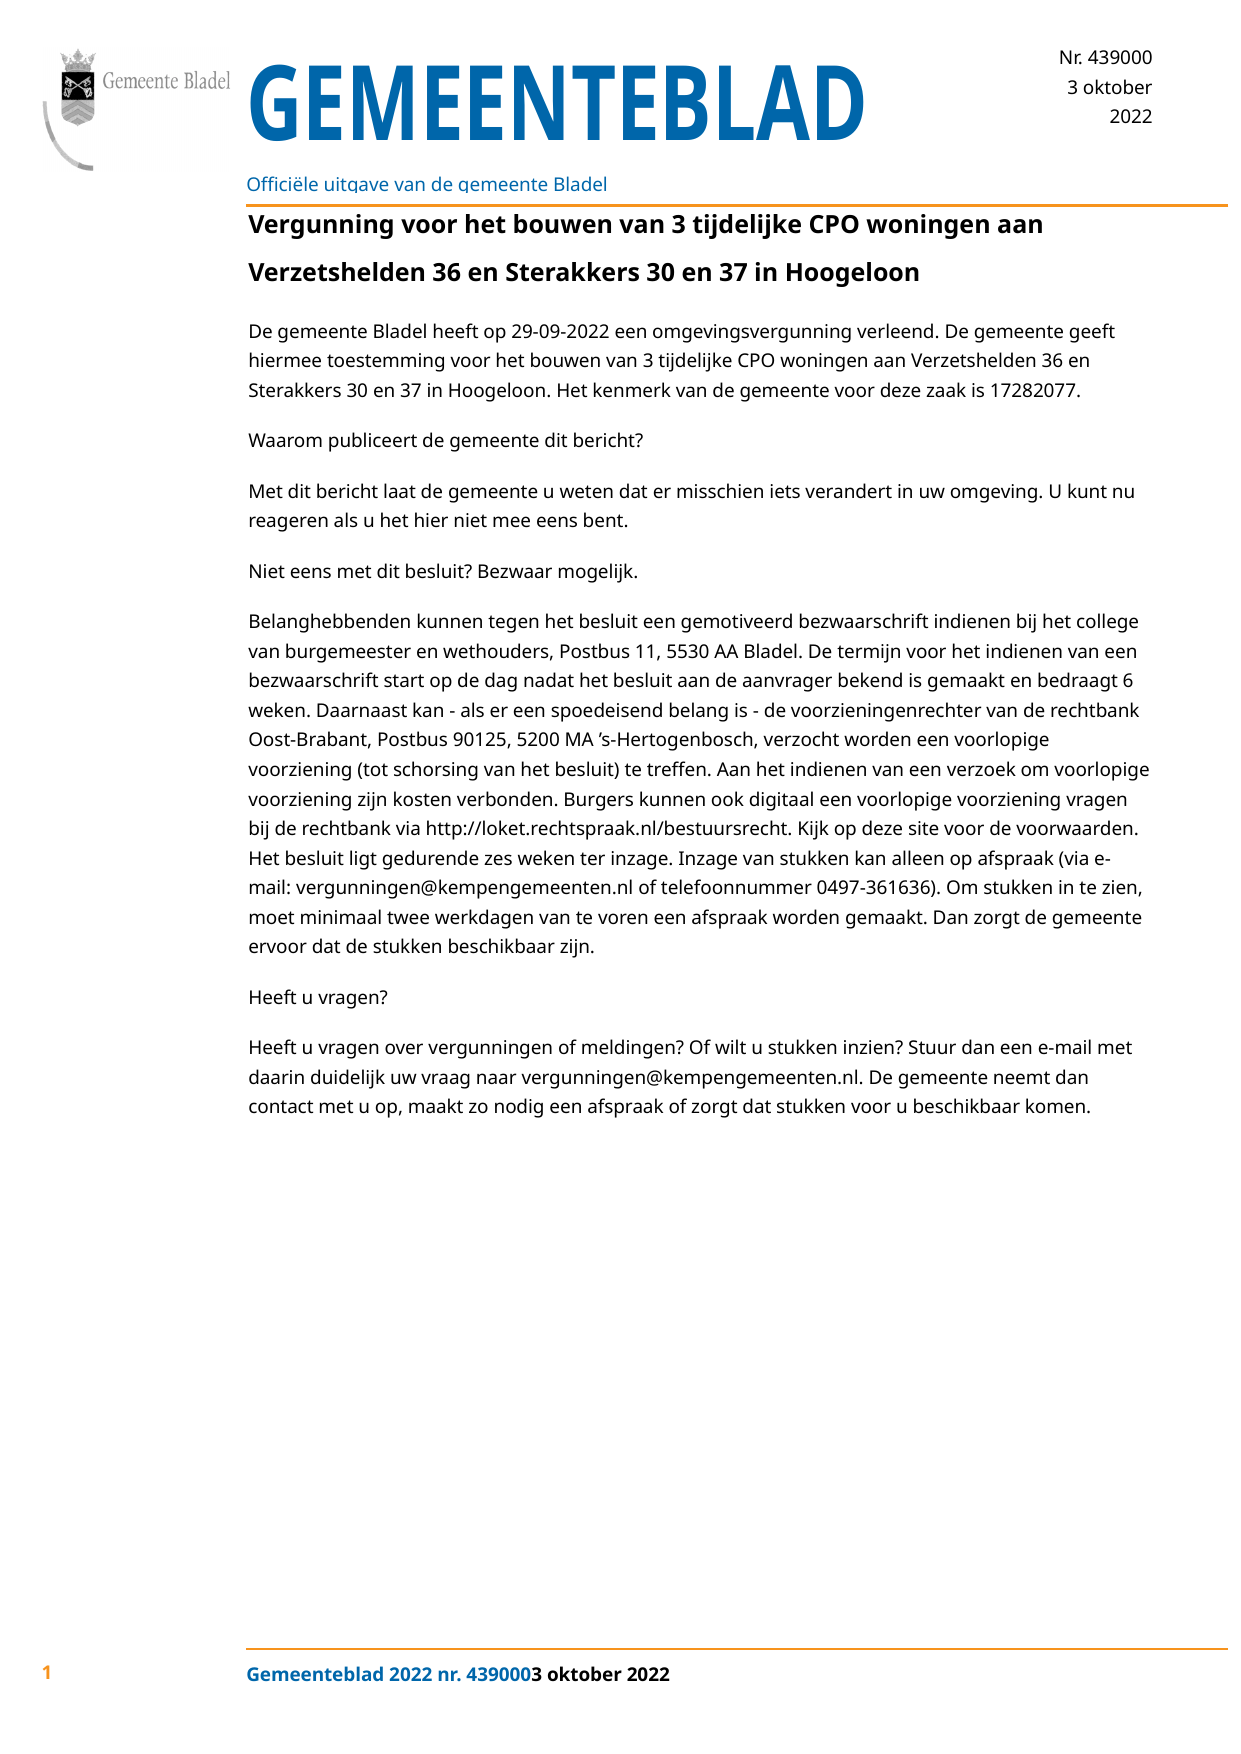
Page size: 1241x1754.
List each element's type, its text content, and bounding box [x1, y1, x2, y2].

text Vergunning voor het bouwen van 3 tijdelijke CPO woningen aan Verzetshelden 36 en Sterakkers 30 en 37 in Hoogeloon [248, 207, 1152, 288]
text Heeft u vragen over vergunningen of meldingen? Of wilt u stukken inzien? Stuur dan een e-mail met daarin duidelijk uw vraag naar vergunningen@kempengemeenten.nl. De gemeente neemt dan contact met u op, maakt zo nodig een afspraak of zorgt dat stukken voor u beschikbaar komen. [248, 1034, 1152, 1119]
text Met dit bericht laat de gemeente u weten dat er misschien iets verandert in uw omgeving. U kunt nu reageren als u het hier niet mee eens bent. [248, 478, 1152, 533]
picture [41, 47, 231, 172]
text Niet eens met dit besluit? Bezwaar mogelijk. [248, 558, 1152, 584]
text Belanghebbenden kunnen tegen het besluit een gemotiveerd bezwaarschrift indienen bij het college van burgemeester en wethouders, Postbus 11, 5530 AA Bladel. De termijn voor het indienen van een bezwaarschrift start op de dag nadat het besluit aan de aanvrager bekend is gemaakt en bedraagt 6 weken. Daarnaast kan - als er een spoedeisend belang is - de voorzieningenrechter van de rechtbank Oost-Brabant, Postbus 90125, 5200 MA ’s-Hertogenbosch, verzocht worden een voorlopige voorziening (tot schorsing van het besluit) te treffen. Aan het indienen van een verzoek om voorlopige voorziening zijn kosten verbonden. Burgers kunnen ook digitaal een voorlopige voorziening vragen bij de rechtbank via http://loket.rechtspraak.nl/bestuursrecht. Kijk op deze site voor de voorwaarden. Het besluit ligt gedurende zes weken ter inzage. Inzage van stukken kan alleen op afspraak (via e-mail: vergunningen@kempengemeenten.nl of telefoonnummer 0497-361636). Om stukken in te zien, moet minimaal twee werkdagen van te voren een afspraak worden gemaakt. Dan zorgt de gemeente ervoor dat de stukken beschikbaar zijn. [248, 608, 1152, 959]
text Heeft u vragen? [248, 984, 1152, 1010]
text Waarom publiceert de gemeente dit bericht? [248, 427, 1152, 453]
text De gemeente Bladel heeft op 29-09-2022 een omgevingsvergunning verleend. De gemeente geeft hiermee toestemming voor het bouwen van 3 tijdelijke CPO woningen aan Verzetshelden 36 en Sterakkers 30 en 37 in Hoogeloon. Het kenmerk van de gemeente voor deze zaak is 17282077. [248, 318, 1152, 403]
